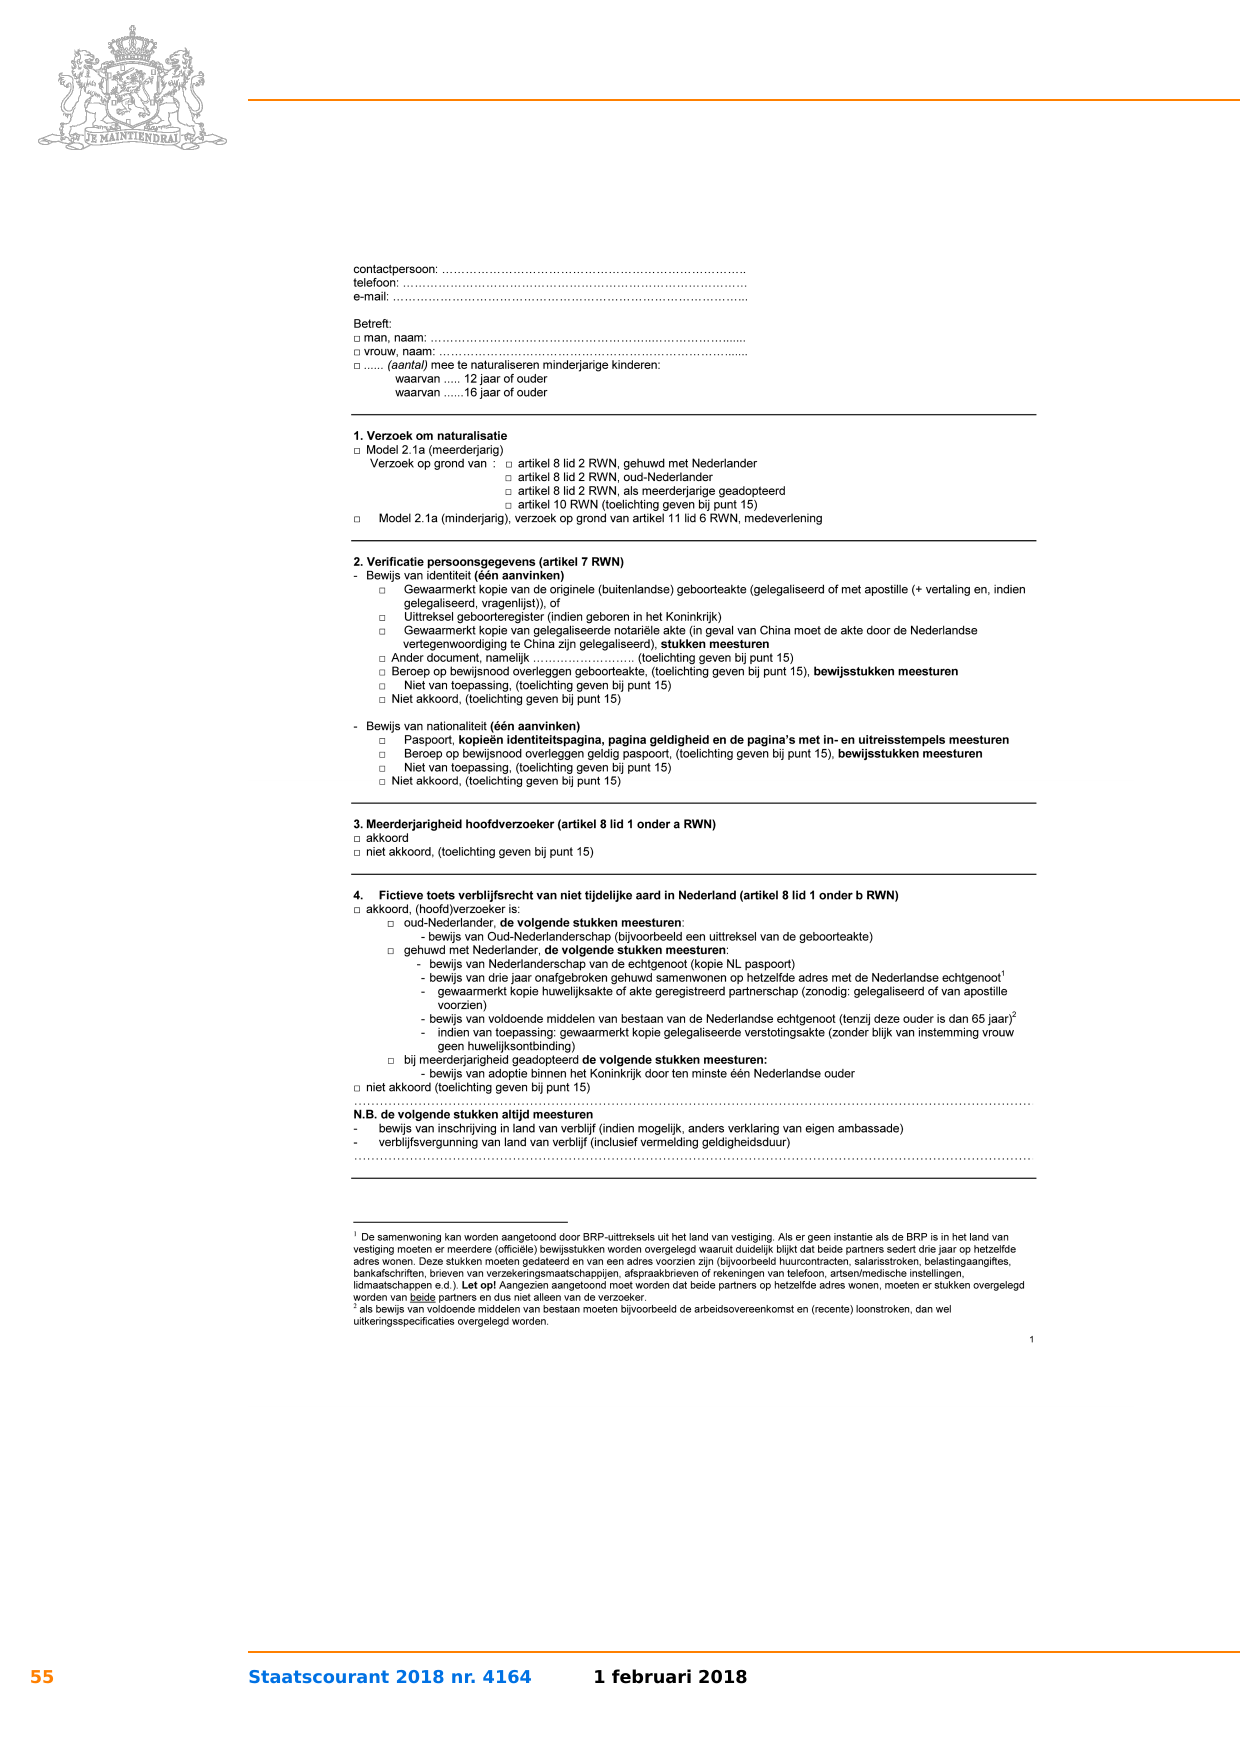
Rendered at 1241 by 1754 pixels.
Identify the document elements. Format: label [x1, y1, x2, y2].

picture [38, 25, 227, 150]
picture [248, 155, 1134, 1407]
